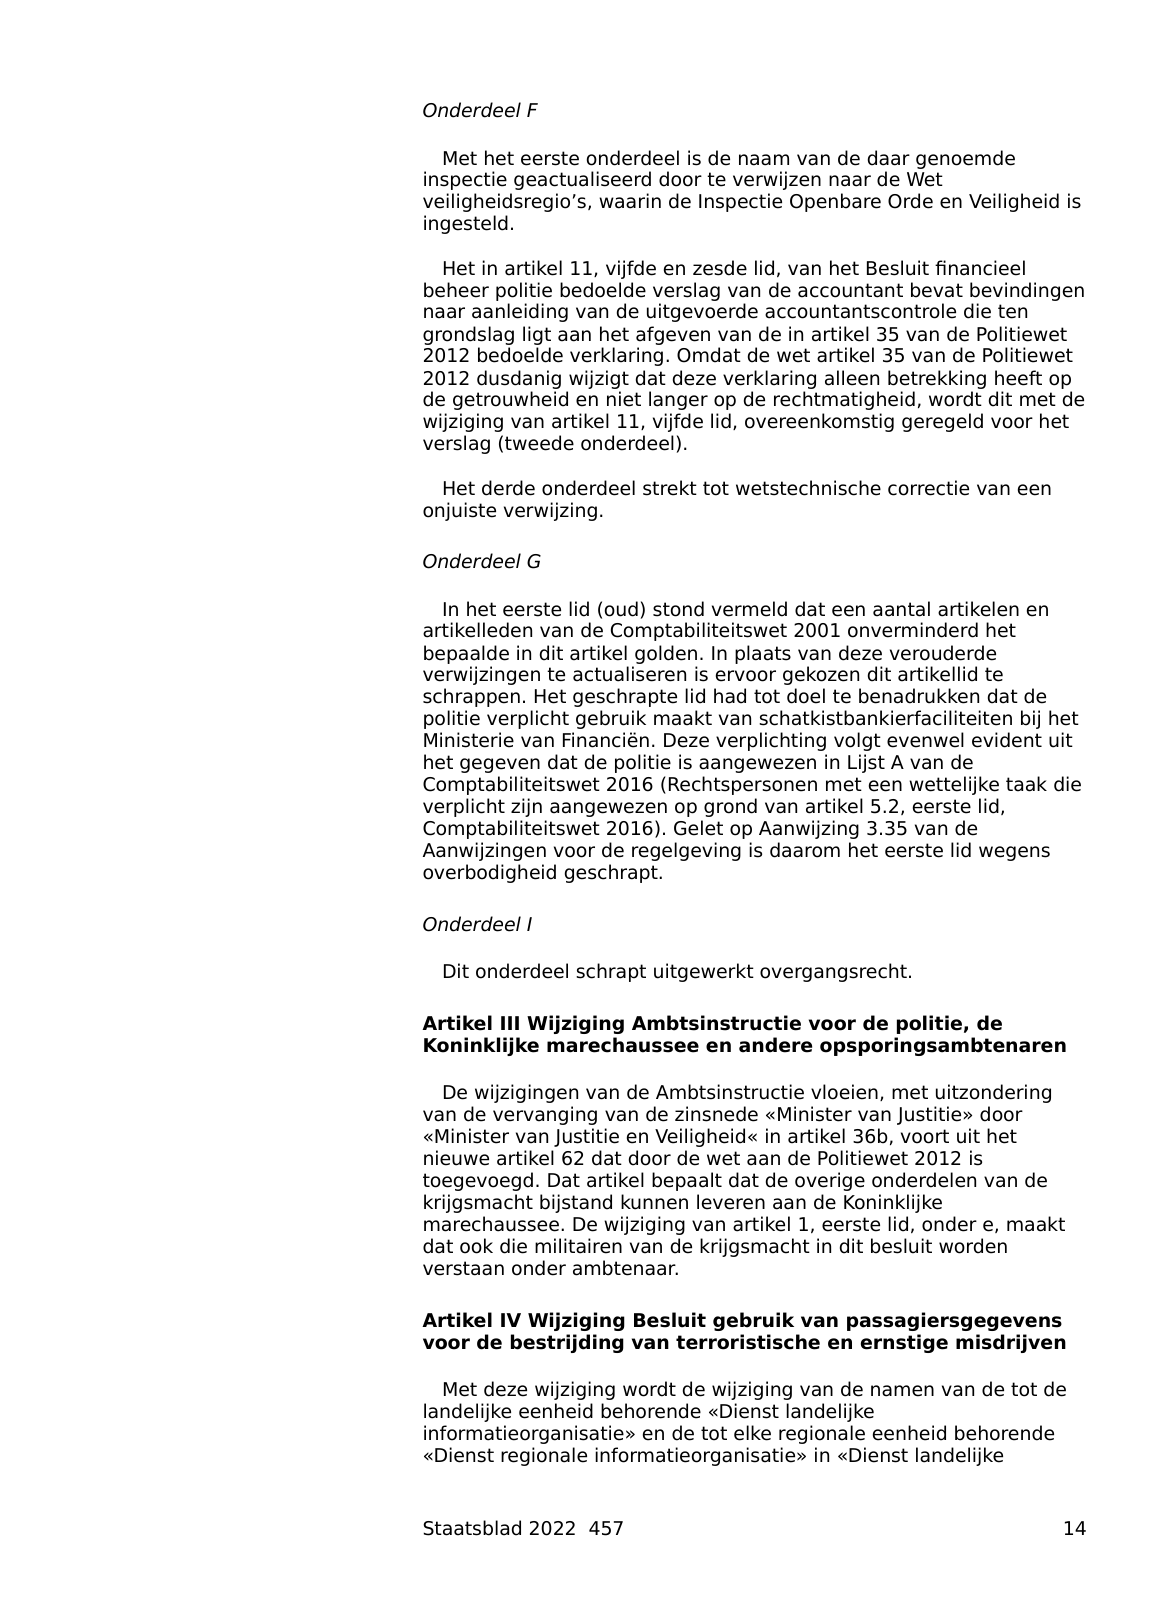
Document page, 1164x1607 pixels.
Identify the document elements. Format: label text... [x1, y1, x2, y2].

subtitle Artikel III Wijziging Ambtsinstructie voor de politie, de Koninklijke marechaussee en andere opsporingsambtenaren [422, 1013, 1087, 1057]
subtitle Artikel IV Wijziging Besluit gebruik van passagiersgegevens voor de bestrijding van terroristische en ernstige misdrijven [422, 1310, 1087, 1354]
text Dit onderdeel schrapt uitgewerkt overgangsrecht. [422, 961, 1087, 983]
subtitle Onderdeel I [422, 914, 1087, 936]
text Met het eerste onderdeel is de naam van de daar genoemde inspectie geactualiseerd door te verwijzen naar de Wet veiligheidsregio’s, waarin de Inspectie Openbare Orde en Veiligheid is ingesteld. [422, 147, 1087, 235]
text Het derde onderdeel strekt tot wetstechnische correctie van een onjuiste verwijzing. [422, 477, 1087, 521]
text In het eerste lid (oud) stond vermeld dat een aantal artikelen en artikelleden van de Comptabiliteitswet 2001 onverminderd het bepaalde in dit artikel golden. In plaats van deze verouderde verwijzingen te actualiseren is ervoor gekozen dit artikellid te schrappen. Het geschrapte lid had tot doel te benadrukken dat de politie verplicht gebruik maakt van schatkistbankierfaciliteiten bij het Ministerie van Financiën. Deze verplichting volgt evenwel evident uit het gegeven dat de politie is aangewezen in Lijst A van de Comptabiliteitswet 2016 (Rechtspersonen met een wettelijke taak die verplicht zijn aangewezen op grond van artikel 5.2, eerste lid, Comptabiliteitswet 2016). Gelet op Aanwijzing 3.35 van de Aanwijzingen voor de regelgeving is daarom het eerste lid wegens overbodigheid geschrapt. [422, 598, 1087, 884]
text Met deze wijziging wordt de wijziging van de namen van de tot de landelijke eenheid behorende «Dienst landelijke informatieorganisatie» en de tot elke regionale eenheid behorende «Dienst regionale informatieorganisatie» in «Dienst landelijke [422, 1379, 1087, 1467]
subtitle Onderdeel F [422, 100, 1087, 122]
subtitle Onderdeel G [422, 551, 1087, 573]
text Het in artikel 11, vijfde en zesde lid, van het Besluit financieel beheer politie bedoelde verslag van de accountant bevat bevindingen naar aanleiding van de uitgevoerde accountantscontrole die ten grondslag ligt aan het afgeven van de in artikel 35 van de Politiewet 2012 bedoelde verklaring. Omdat de wet artikel 35 van de Politiewet 2012 dusdanig wijzigt dat deze verklaring alleen betrekking heeft op de getrouwheid en niet langer op de rechtmatigheid, wordt dit met de wijziging van artikel 11, vijfde lid, overeenkomstig geregeld voor het verslag (tweede onderdeel). [422, 257, 1087, 455]
text De wijzigingen van de Ambtsinstructie vloeien, met uitzondering van de vervanging van de zinsnede «Minister van Justitie» door «Minister van Justitie en Veiligheid« in artikel 36b, voort uit het nieuwe artikel 62 dat door de wet aan de Politiewet 2012 is toegevoegd. Dat artikel bepaalt dat de overige onderdelen van de krijgsmacht bijstand kunnen leveren aan de Koninklijke marechaussee. De wijziging van artikel 1, eerste lid, onder e, maakt dat ook die militairen van de krijgsmacht in dit besluit worden verstaan onder ambtenaar. [422, 1082, 1087, 1280]
